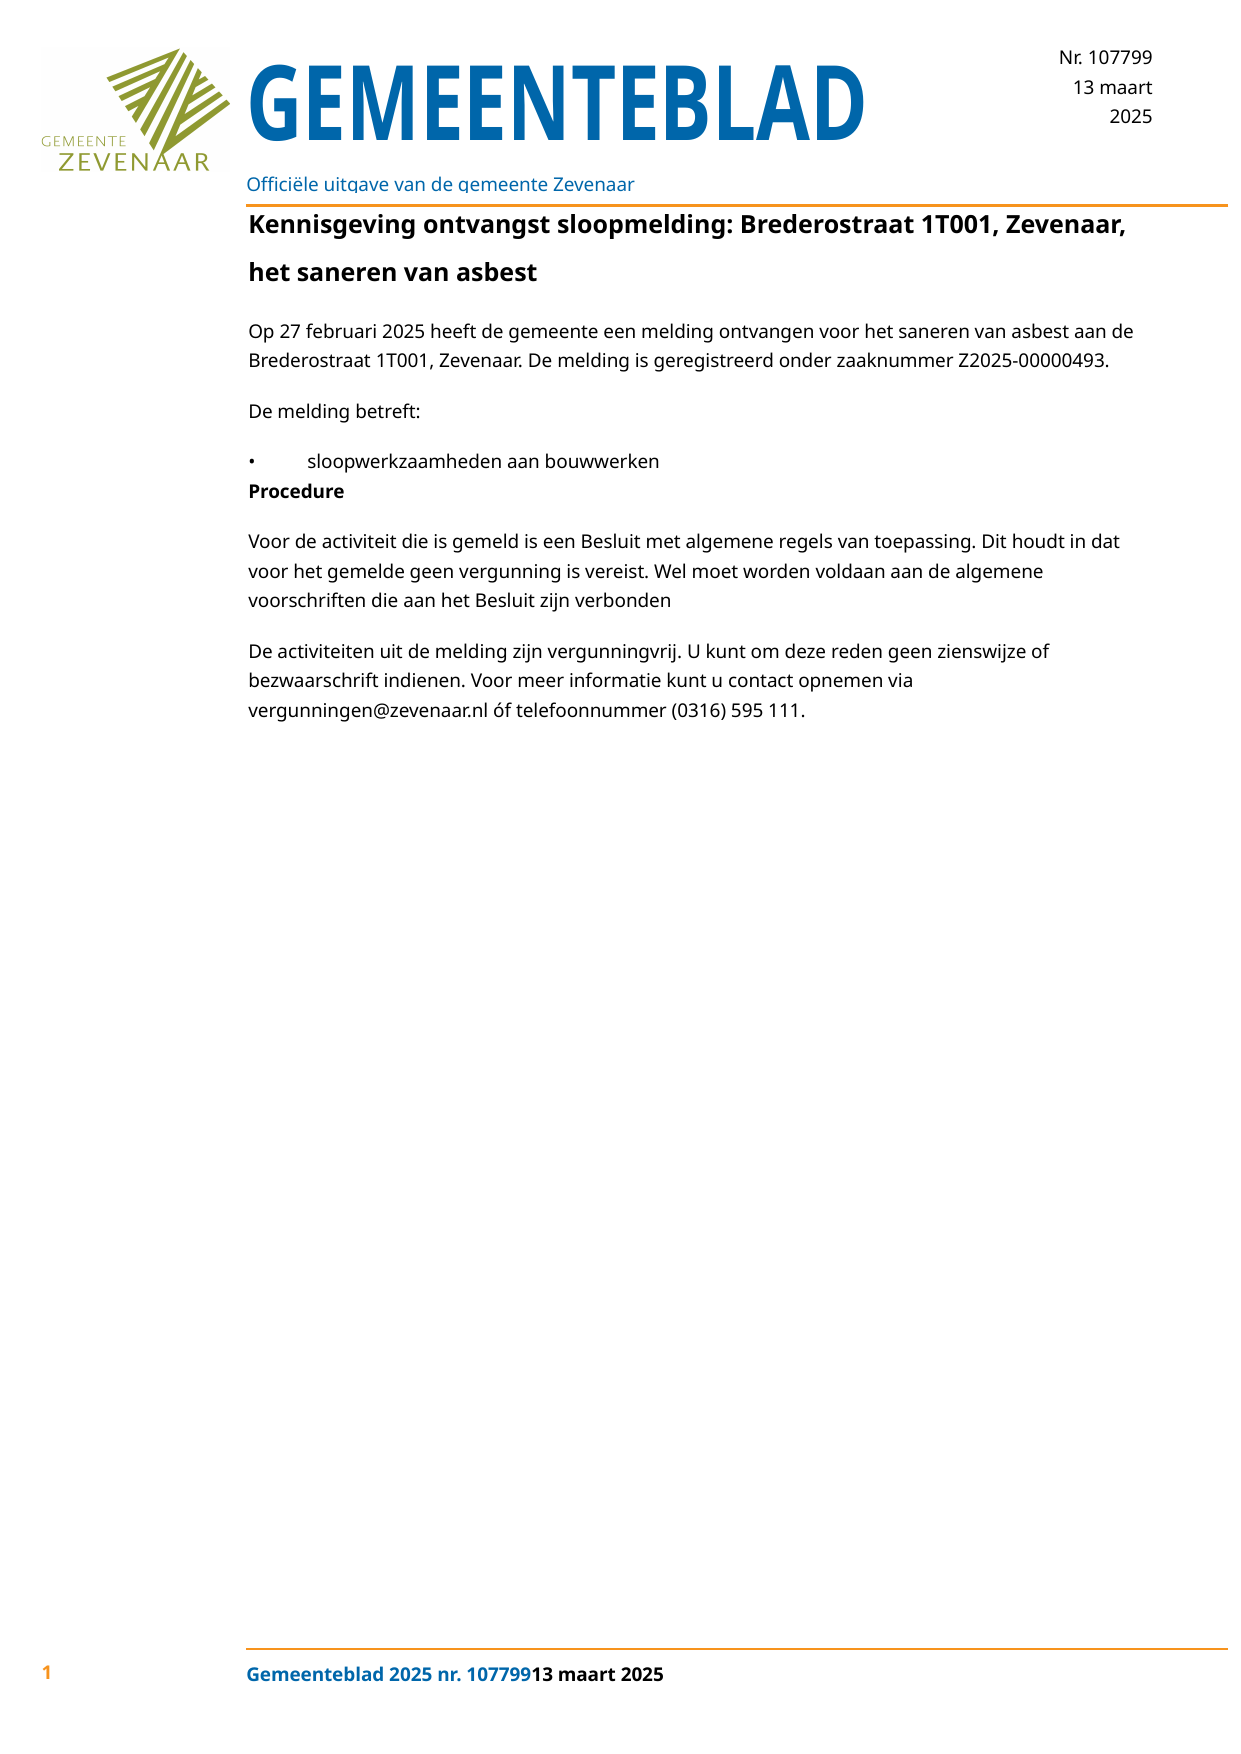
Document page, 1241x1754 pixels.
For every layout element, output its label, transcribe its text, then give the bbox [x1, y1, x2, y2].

text Voor de activiteit die is gemeld is een Besluit met algemene regels van toepassing. Dit houdt in dat voor het gemelde geen vergunning is vereist. Wel moet worden voldaan aan de algemene voorschriften die aan het Besluit zijn verbonden [248, 528, 1152, 613]
picture [41, 47, 231, 172]
text Procedure [248, 478, 1152, 504]
text Kennisgeving ontvangst sloopmelding: Brederostraat 1T001, Zevenaar, het saneren van asbest [248, 207, 1152, 288]
text De activiteiten uit de melding zijn vergunningvrij. U kunt om deze reden geen zienswijze of bezwaarschrift indienen. Voor meer informatie kunt u contact opnemen via vergunningen@zevenaar.nl óf telefoonnummer (0316) 595 111. [248, 638, 1152, 723]
text Op 27 februari 2025 heeft de gemeente een melding ontvangen voor het saneren van asbest aan de Brederostraat 1T001, Zevenaar. De melding is geregistreerd onder zaaknummer Z2025-00000493. [248, 318, 1152, 373]
list sloopwerkzaamheden aan bouwwerken [248, 448, 1152, 474]
text De melding betreft: [248, 398, 1152, 424]
